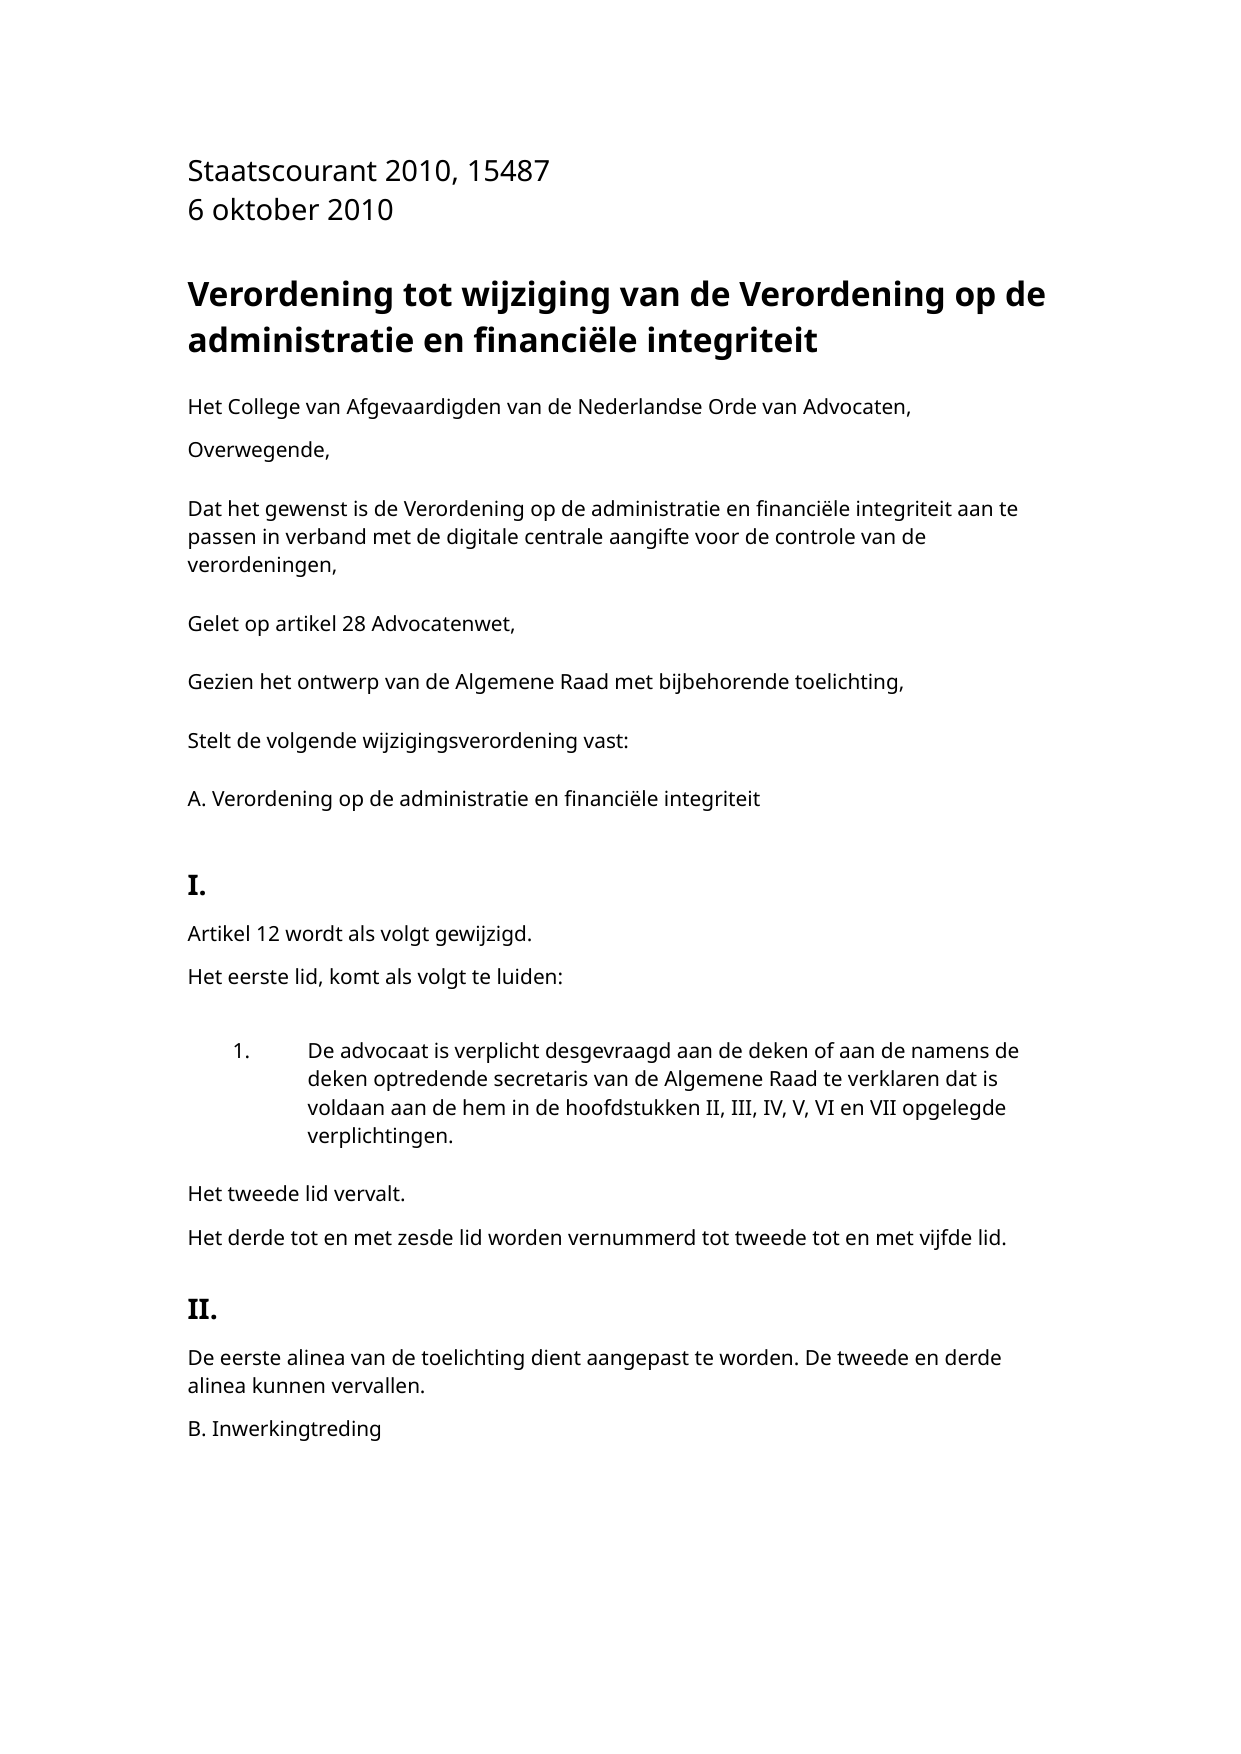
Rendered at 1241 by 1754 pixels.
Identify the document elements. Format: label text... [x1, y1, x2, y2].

subtitle II. [187, 1289, 1053, 1328]
subtitle Verordening tot wijziging van de Verordening op de administratie en financiële integriteit [187, 271, 1053, 362]
text Het derde tot en met zesde lid worden vernummerd tot tweede tot en met vijfde lid. [187, 1223, 1053, 1251]
text De eerste alinea van de toelichting dient aangepast te worden. De tweede en derde alinea kunnen vervallen. [187, 1343, 1053, 1399]
text Dat het gewenst is de Verordening op de administratie en financiële integriteit aan te passen in verband met de digitale centrale aangifte voor de controle van de verordeningen, [187, 494, 1053, 579]
text Het College van Afgevaardigden van de Nederlandse Orde van Advocaten, [187, 392, 1053, 420]
subtitle B. Inwerkingtreding [187, 1414, 1053, 1443]
text Overwegende, [187, 435, 1053, 464]
text Artikel 12 wordt als volgt gewijzigd. [187, 919, 1053, 947]
text Staatscourant 2010, 15487 [187, 150, 1053, 190]
text Gezien het ontwerp van de Algemene Raad met bijbehorende toelichting, [187, 667, 1053, 696]
text Het eerste lid, komt als volgt te luiden: [187, 962, 1053, 991]
list De advocaat is verplicht desgevraagd aan de deken of aan de namens de deken optredende secretaris van de Algemene Raad te verklaren dat is voldaan aan de hem in de hoofdstukken II, III, IV, V, VI en VII opgelegde verplichtingen. [232, 1036, 1053, 1149]
subtitle A. Verordening op de administratie en financiële integriteit [187, 784, 1053, 813]
text 6 oktober 2010 [187, 190, 1053, 229]
text Stelt de volgende wijzigingsverordening vast: [187, 726, 1053, 754]
text Het tweede lid vervalt. [187, 1179, 1053, 1208]
text Gelet op artikel 28 Advocatenwet, [187, 609, 1053, 637]
subtitle I. [187, 865, 1053, 904]
